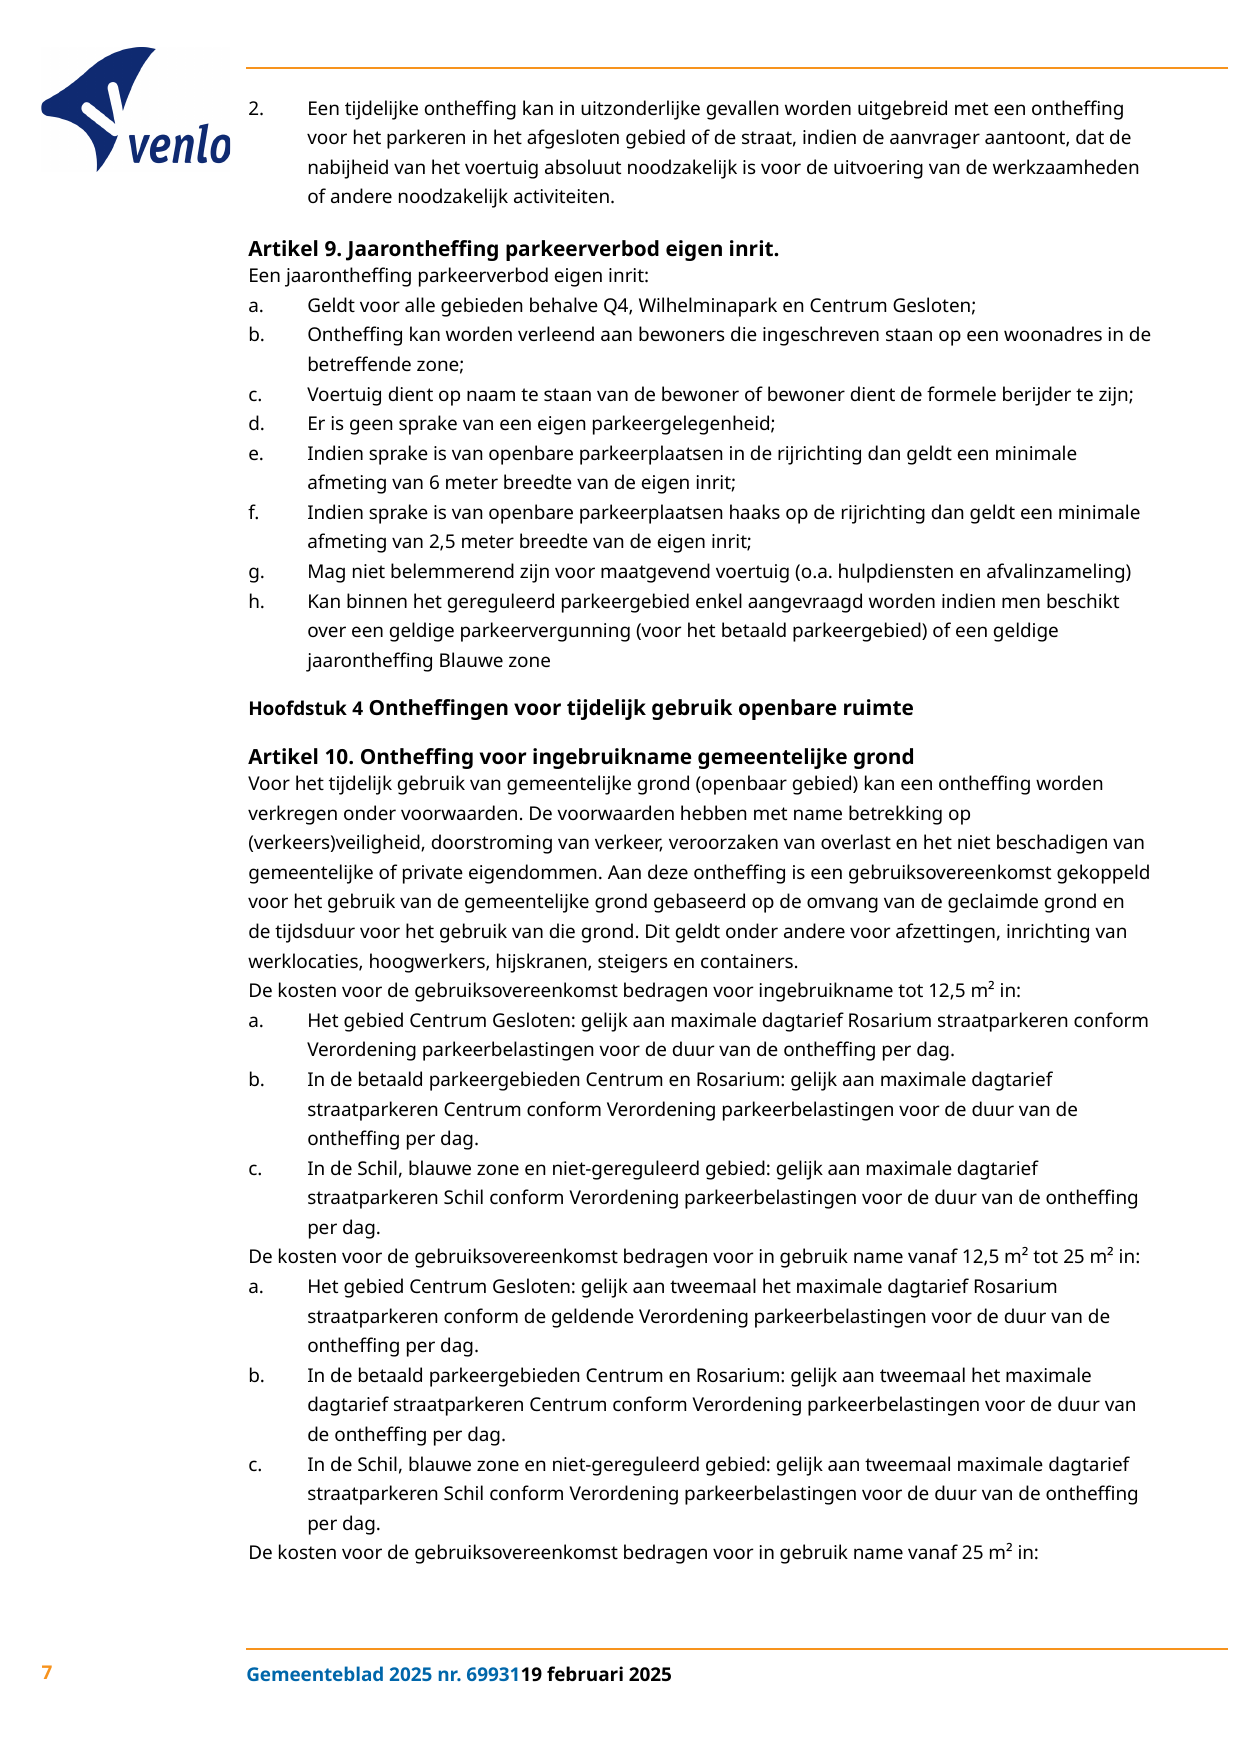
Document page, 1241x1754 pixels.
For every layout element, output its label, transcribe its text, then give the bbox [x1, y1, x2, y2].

list Het gebied Centrum Gesloten: gelijk aan maximale dagtarief Rosarium straatparkeren conform Verordening parkeerbelastingen voor de duur van de ontheffing per dag. [248, 1007, 1152, 1062]
list Indien sprake is van openbare parkeerplaatsen in de rijrichting dan geldt een minimale afmeting van 6 meter breedte van de eigen inrit; [248, 440, 1152, 495]
list Kan binnen het gereguleerd parkeergebied enkel aangevraagd worden indien men beschikt over een geldige parkeervergunning (voor het betaald parkeergebied) of een geldige jaarontheffing Blauwe zone [248, 588, 1152, 673]
text Voor het tijdelijk gebruik van gemeentelijke grond (openbaar gebied) kan een ontheffing worden verkregen onder voorwaarden. De voorwaarden hebben met name betrekking op (verkeers)veiligheid, doorstroming van verkeer, veroorzaken van overlast en het niet beschadigen van gemeentelijke of private eigendommen. Aan deze ontheffing is een gebruiksovereenkomst gekoppeld voor het gebruik van de gemeentelijke grond gebaseerd op de omvang van de geclaimde grond en de tijdsduur voor het gebruik van die grond. Dit geldt onder andere voor afzettingen, inrichting van werklocaties, hoogwerkers, hijskranen, steigers en containers. [248, 770, 1152, 973]
text De kosten voor de gebruiksovereenkomst bedragen voor in gebruik name vanaf 25 m² in: [248, 1539, 1152, 1565]
list Een tijdelijke ontheffing kan in uitzonderlijke gevallen worden uitgebreid met een ontheffing voor het parkeren in het afgesloten gebied of de straat, indien de aanvrager aantoont, dat de nabijheid van het voertuig absoluut noodzakelijk is voor de uitvoering van de werkzaamheden of andere noodzakelijk activiteiten. [248, 95, 1152, 209]
picture [41, 47, 231, 172]
text De kosten voor de gebruiksovereenkomst bedragen voor ingebruikname tot 12,5 m² in: [248, 977, 1152, 1003]
list In de Schil, blauwe zone en niet-gereguleerd gebied: gelijk aan tweemaal maximale dagtarief straatparkeren Schil conform Verordening parkeerbelastingen voor de duur van de ontheffing per dag. [248, 1451, 1152, 1536]
text De kosten voor de gebruiksovereenkomst bedragen voor in gebruik name vanaf 12,5 m² tot 25 m² in: [248, 1244, 1152, 1269]
list Indien sprake is van openbare parkeerplaatsen haaks op de rijrichting dan geldt een minimale afmeting van 2,5 meter breedte van de eigen inrit; [248, 499, 1152, 554]
list Geldt voor alle gebieden behalve Q4, Wilhelminapark en Centrum Gesloten; [248, 292, 1152, 318]
text Artikel 10. Ontheffing voor ingebruikname gemeentelijke grond [248, 742, 1152, 770]
text Artikel 9. Jaarontheffing parkeerverbod eigen inrit. [248, 234, 1152, 262]
text Hoofdstuk 4 Ontheffingen voor tijdelijk gebruik openbare ruimte [248, 693, 1152, 721]
list Voertuig dient op naam te staan van de bewoner of bewoner dient de formele berijder te zijn; [248, 381, 1152, 406]
list In de betaald parkeergebieden Centrum en Rosarium: gelijk aan tweemaal het maximale dagtarief straatparkeren Centrum conform Verordening parkeerbelastingen voor de duur van de ontheffing per dag. [248, 1362, 1152, 1447]
list In de Schil, blauwe zone en niet-gereguleerd gebied: gelijk aan maximale dagtarief straatparkeren Schil conform Verordening parkeerbelastingen voor de duur van de ontheffing per dag. [248, 1155, 1152, 1240]
list Mag niet belemmerend zijn voor maatgevend voertuig (o.a. hulpdiensten en afvalinzameling) [248, 558, 1152, 584]
list Er is geen sprake van een eigen parkeergelegenheid; [248, 410, 1152, 436]
list Het gebied Centrum Gesloten: gelijk aan tweemaal het maximale dagtarief Rosarium straatparkeren conform de geldende Verordening parkeerbelastingen voor de duur van de ontheffing per dag. [248, 1273, 1152, 1358]
list Ontheffing kan worden verleend aan bewoners die ingeschreven staan op een woonadres in de betreffende zone; [248, 322, 1152, 377]
list In de betaald parkeergebieden Centrum en Rosarium: gelijk aan maximale dagtarief straatparkeren Centrum conform Verordening parkeerbelastingen voor de duur van de ontheffing per dag. [248, 1066, 1152, 1151]
text Een jaarontheffing parkeerverbod eigen inrit: [248, 262, 1152, 288]
